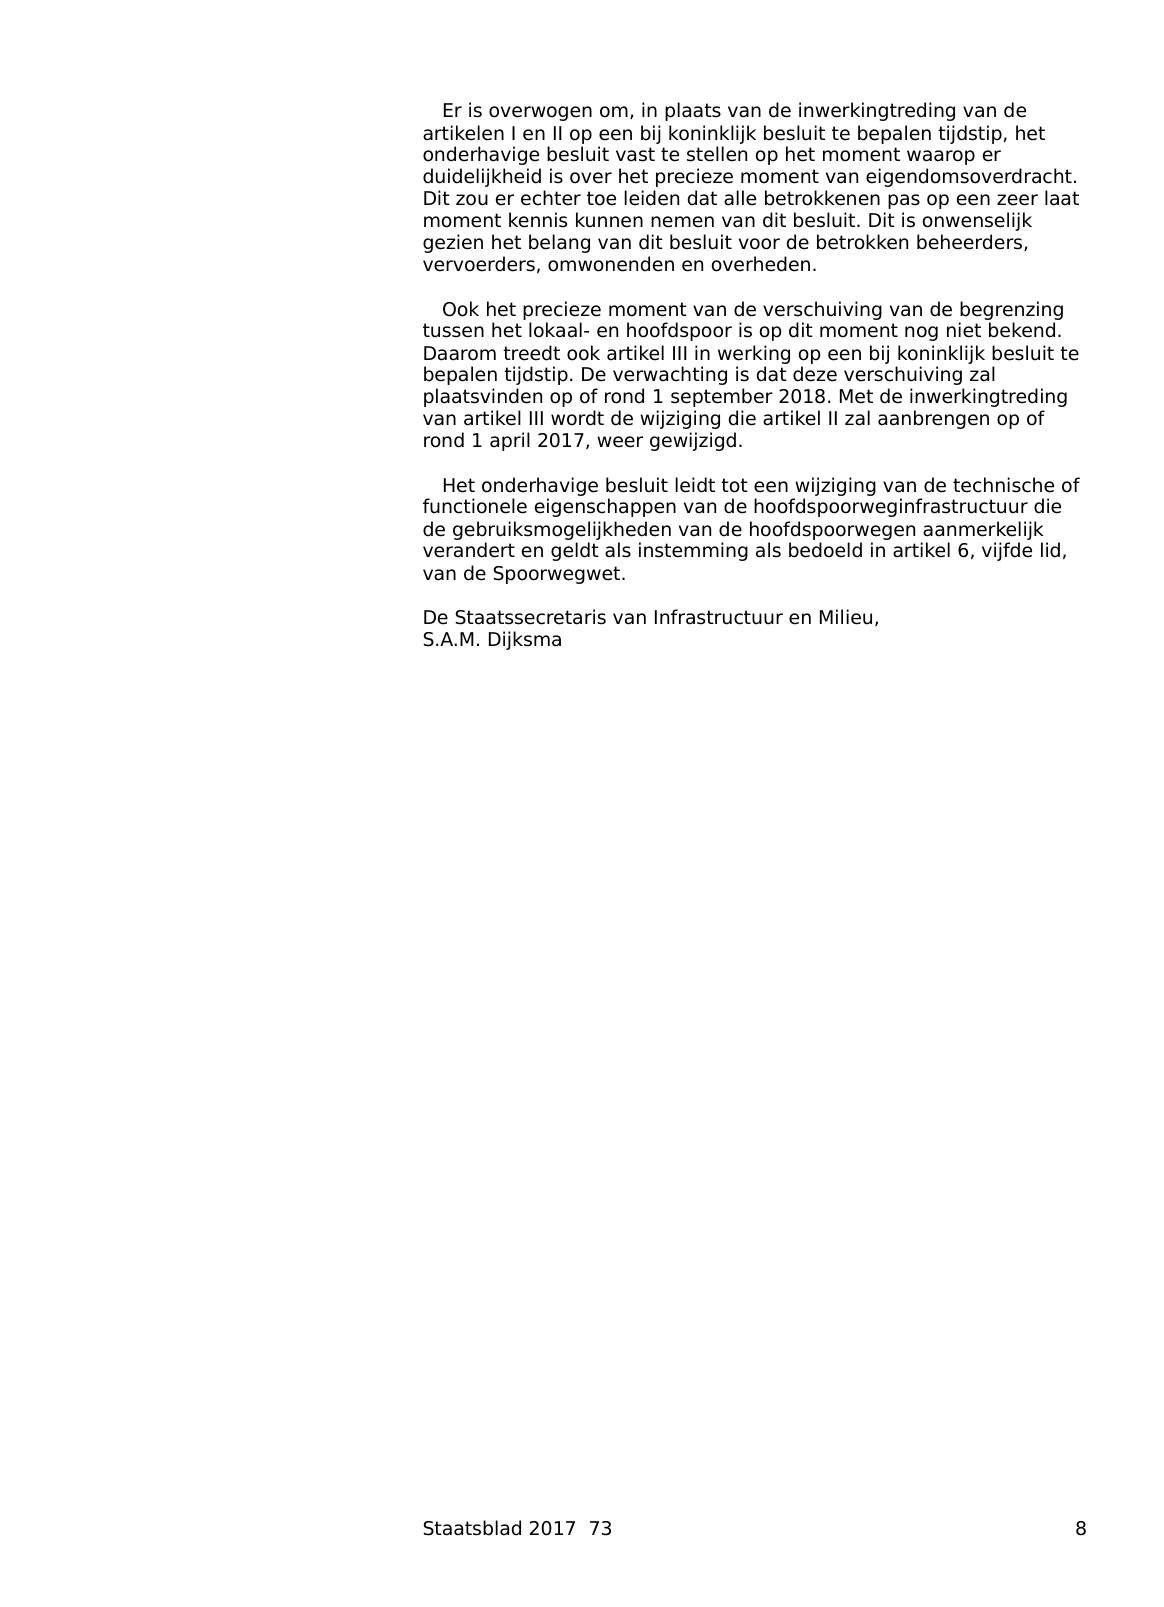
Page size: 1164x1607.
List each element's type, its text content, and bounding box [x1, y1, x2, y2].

text Het onderhavige besluit leidt tot een wijziging van de technische of functionele eigenschappen van de hoofdspoorweginfrastructuur die de gebruiksmogelijkheden van de hoofdspoorwegen aanmerkelijk verandert en geldt als instemming als bedoeld in artikel 6, vijfde lid, van de Spoorwegwet. [422, 474, 1087, 584]
text Ook het precieze moment van de verschuiving van de begrenzing tussen het lokaal- en hoofdspoor is op dit moment nog niet bekend. Daarom treedt ook artikel III in werking op een bij koninklijk besluit te bepalen tijdstip. De verwachting is dat deze verschuiving zal plaatsvinden op of rond 1 september 2018. Met de inwerkingtreding van artikel III wordt de wijziging die artikel II zal aanbrengen op of rond 1 april 2017, weer gewijzigd. [422, 298, 1087, 452]
text De Staatssecretaris van Infrastructuur en Milieu, S.A.M. Dijksma [422, 607, 1087, 651]
text Er is overwogen om, in plaats van de inwerkingtreding van de artikelen I en II op een bij koninklijk besluit te bepalen tijdstip, het onderhavige besluit vast te stellen op het moment waarop er duidelijkheid is over het precieze moment van eigendomsoverdracht. Dit zou er echter toe leiden dat alle betrokkenen pas op een zeer laat moment kennis kunnen nemen van dit besluit. Dit is onwenselijk gezien het belang van dit besluit voor de betrokken beheerders, vervoerders, omwonenden en overheden. [422, 100, 1087, 276]
